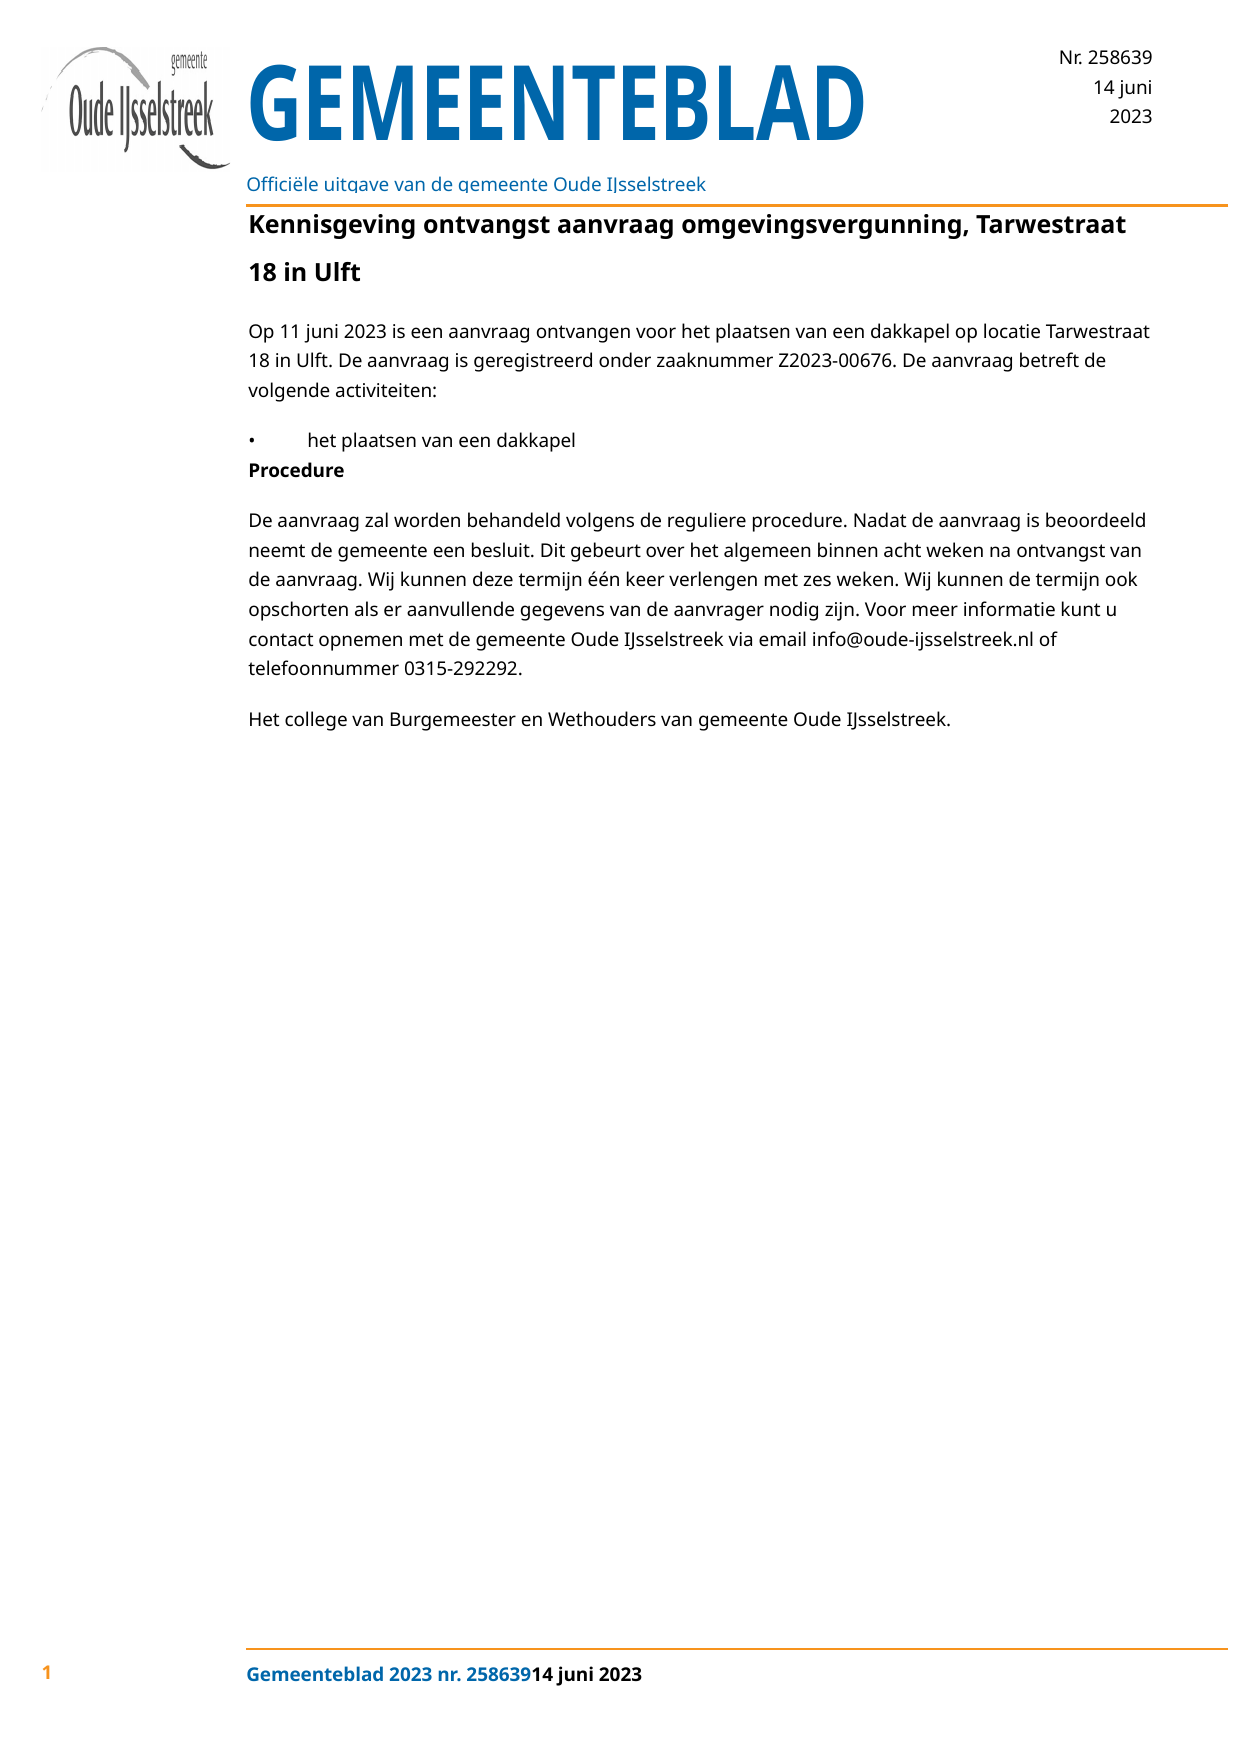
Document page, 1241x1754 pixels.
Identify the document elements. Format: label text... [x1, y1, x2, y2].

list het plaatsen van een dakkapel [248, 427, 1152, 453]
picture [41, 47, 231, 172]
text Kennisgeving ontvangst aanvraag omgevingsvergunning, Tarwestraat 18 in Ulft [248, 207, 1152, 288]
text Het college van Burgemeester en Wethouders van gemeente Oude IJsselstreek. [248, 706, 1152, 732]
text De aanvraag zal worden behandeld volgens de reguliere procedure. Nadat de aanvraag is beoordeeld neemt de gemeente een besluit. Dit gebeurt over het algemeen binnen acht weken na ontvangst van de aanvraag. Wij kunnen deze termijn één keer verlengen met zes weken. Wij kunnen de termijn ook opschorten als er aanvullende gegevens van de aanvrager nodig zijn. Voor meer informatie kunt u contact opnemen met de gemeente Oude IJsselstreek via email info@oude-ijsselstreek.nl of telefoonnummer 0315-292292. [248, 507, 1152, 681]
text Op 11 juni 2023 is een aanvraag ontvangen voor het plaatsen van een dakkapel op locatie Tarwestraat 18 in Ulft. De aanvraag is geregistreerd onder zaaknummer Z2023-00676. De aanvraag betreft de volgende activiteiten: [248, 318, 1152, 403]
text Procedure [248, 457, 1152, 483]
